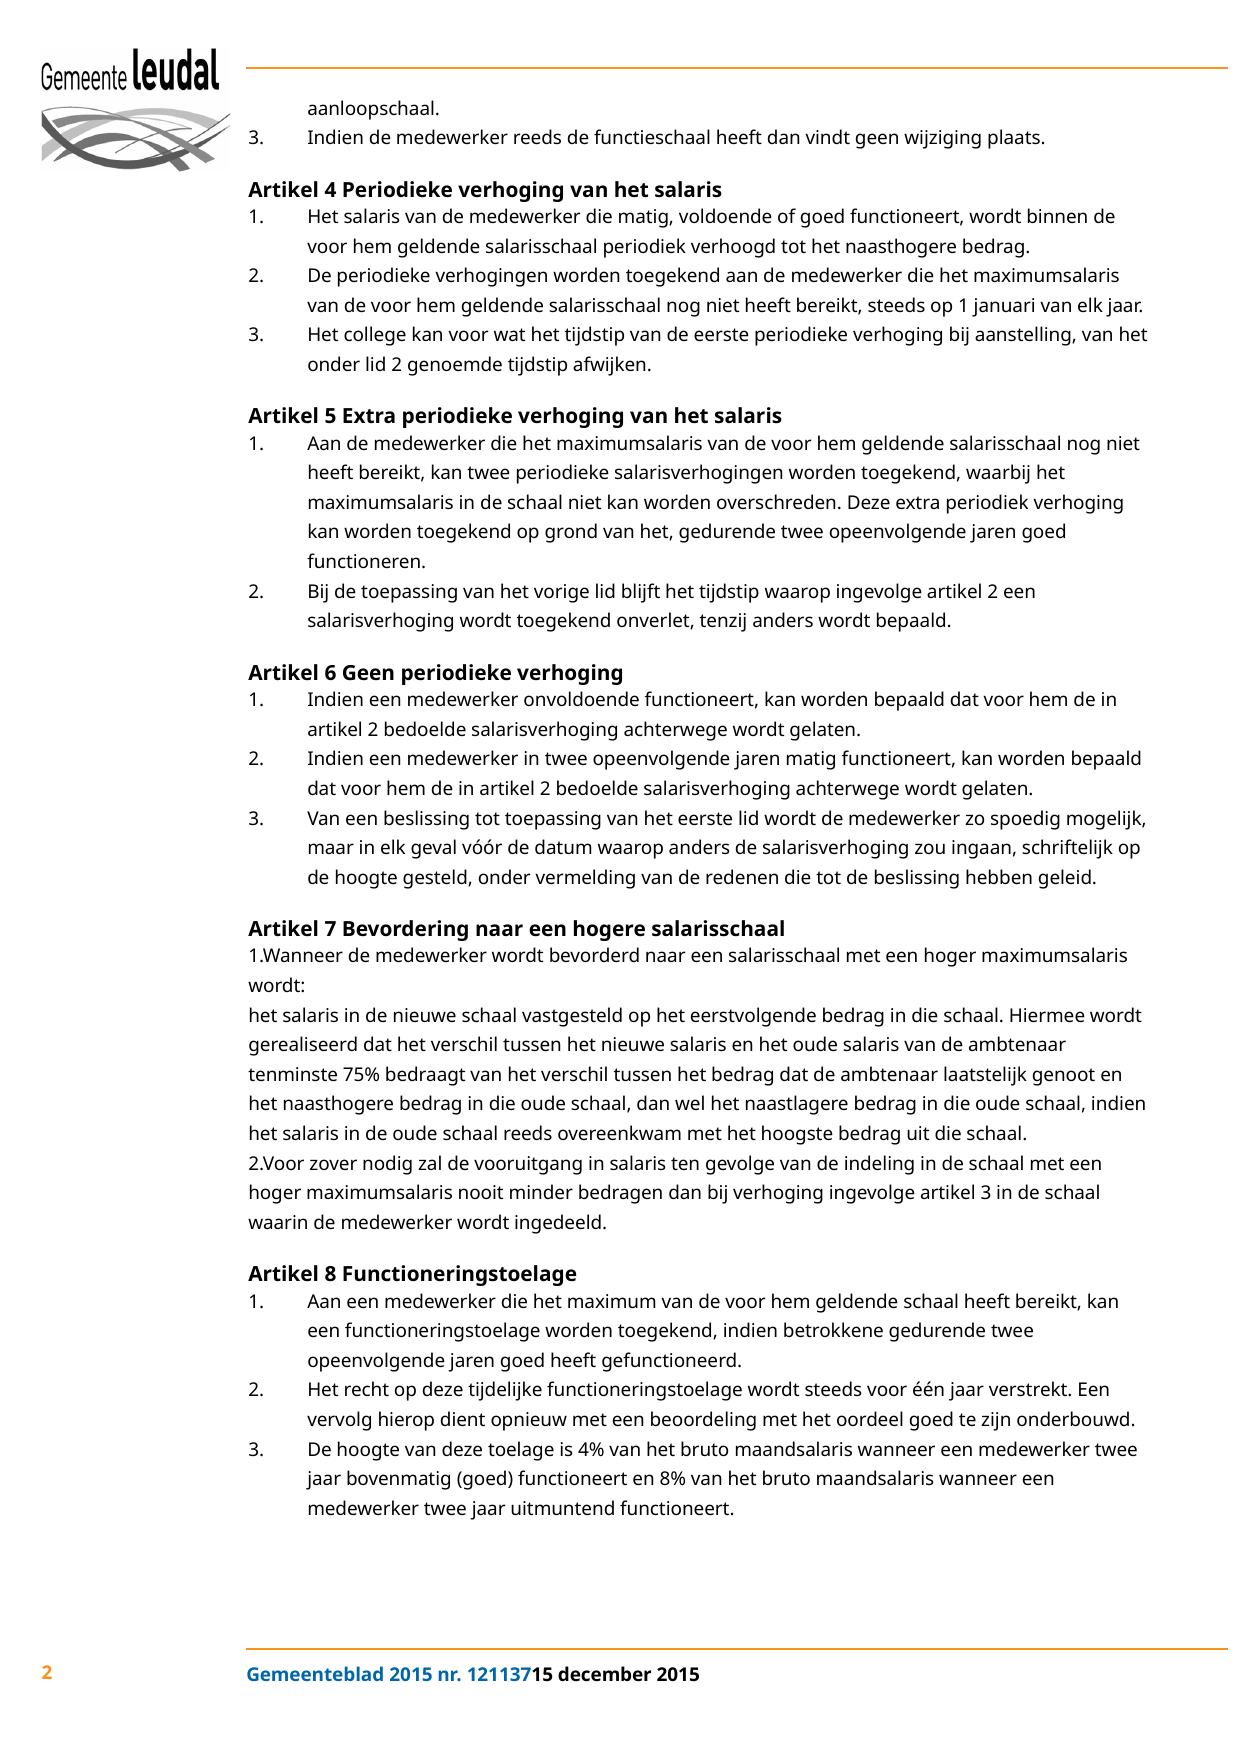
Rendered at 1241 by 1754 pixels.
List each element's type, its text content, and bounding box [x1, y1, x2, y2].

list De periodieke verhogingen worden toegekend aan de medewerker die het maximumsalaris van de voor hem geldende salarisschaal nog niet heeft bereikt, steeds op 1 januari van elk jaar. [248, 262, 1152, 318]
list Het salaris van de medewerker die matig, voldoende of goed functioneert, wordt binnen de voor hem geldende salarisschaal periodiek verhoogd tot het naasthogere bedrag. [248, 203, 1152, 258]
list Aan de medewerker die het maximumsalaris van de voor hem geldende salarisschaal nog niet heeft bereikt, kan twee periodieke salarisverhogingen worden toegekend, waarbij het maximumsalaris in de schaal niet kan worden overschreden. Deze extra periodiek verhoging kan worden toegekend op grond van het, gedurende twee opeenvolgende jaren goed functioneren. [248, 430, 1152, 574]
list De hoogte van deze toelage is 4% van het bruto maandsalaris wanneer een medewerker twee jaar bovenmatig (goed) functioneert en 8% van het bruto maandsalaris wanneer een medewerker twee jaar uitmuntend functioneert. [248, 1436, 1152, 1521]
text het salaris in de nieuwe schaal vastgesteld op het eerstvolgende bedrag in die schaal. Hiermee wordt gerealiseerd dat het verschil tussen het nieuwe salaris en het oude salaris van de ambtenaar tenminste 75% bedraagt van het verschil tussen het bedrag dat de ambtenaar laatstelijk genoot en het naasthogere bedrag in die oude schaal, dan wel het naastlagere bedrag in die oude schaal, indien het salaris in de oude schaal reeds overeenkwam met het hoogste bedrag uit die schaal. [248, 1002, 1152, 1146]
list Indien een medewerker onvoldoende functioneert, kan worden bepaald dat voor hem de in artikel 2 bedoelde salarisverhoging achterwege wordt gelaten. [248, 686, 1152, 742]
text Artikel 8 Functioneringstoelage [248, 1259, 1152, 1288]
text 1.Wanneer de medewerker wordt bevorderd naar een salarisschaal met een hoger maximumsalaris wordt: [248, 943, 1152, 998]
list Het recht op deze tijdelijke functioneringstoelage wordt steeds voor één jaar verstrekt. Een vervolg hierop dient opnieuw met een beoordeling met het oordeel goed te zijn onderbouwd. [248, 1377, 1152, 1432]
list Bij de toepassing van het vorige lid blijft het tijdstip waarop ingevolge artikel 2 een salarisverhoging wordt toegekend onverlet, tenzij anders wordt bepaald. [248, 578, 1152, 633]
text Artikel 4 Periodieke verhoging van het salaris [248, 175, 1152, 203]
text Artikel 7 Bevordering naar een hogere salarisschaal [248, 914, 1152, 943]
list aanloopschaal. [248, 95, 1152, 121]
list Aan een medewerker die het maximum van de voor hem geldende schaal heeft bereikt, kan een functioneringstoelage worden toegekend, indien betrokkene gedurende twee opeenvolgende jaren goed heeft gefunctioneerd. [248, 1288, 1152, 1373]
picture [41, 47, 231, 172]
list Indien een medewerker in twee opeenvolgende jaren matig functioneert, kan worden bepaald dat voor hem de in artikel 2 bedoelde salarisverhoging achterwege wordt gelaten. [248, 746, 1152, 801]
text Artikel 5 Extra periodieke verhoging van het salaris [248, 402, 1152, 430]
text 2.Voor zover nodig zal de vooruitgang in salaris ten gevolge van de indeling in de schaal met een hoger maximumsalaris nooit minder bedragen dan bij verhoging ingevolge artikel 3 in de schaal waarin de medewerker wordt ingedeeld. [248, 1150, 1152, 1235]
list Indien de medewerker reeds de functieschaal heeft dan vindt geen wijziging plaats. [248, 124, 1152, 150]
list Van een beslissing tot toepassing van het eerste lid wordt de medewerker zo spoedig mogelijk, maar in elk geval vóór de datum waarop anders de salarisverhoging zou ingaan, schriftelijk op de hoogte gesteld, onder vermelding van de redenen die tot de beslissing hebben geleid. [248, 805, 1152, 889]
text Artikel 6 Geen periodieke verhoging [248, 658, 1152, 686]
list Het college kan voor wat het tijdstip van de eerste periodieke verhoging bij aanstelling, van het onder lid 2 genoemde tijdstip afwijken. [248, 322, 1152, 377]
